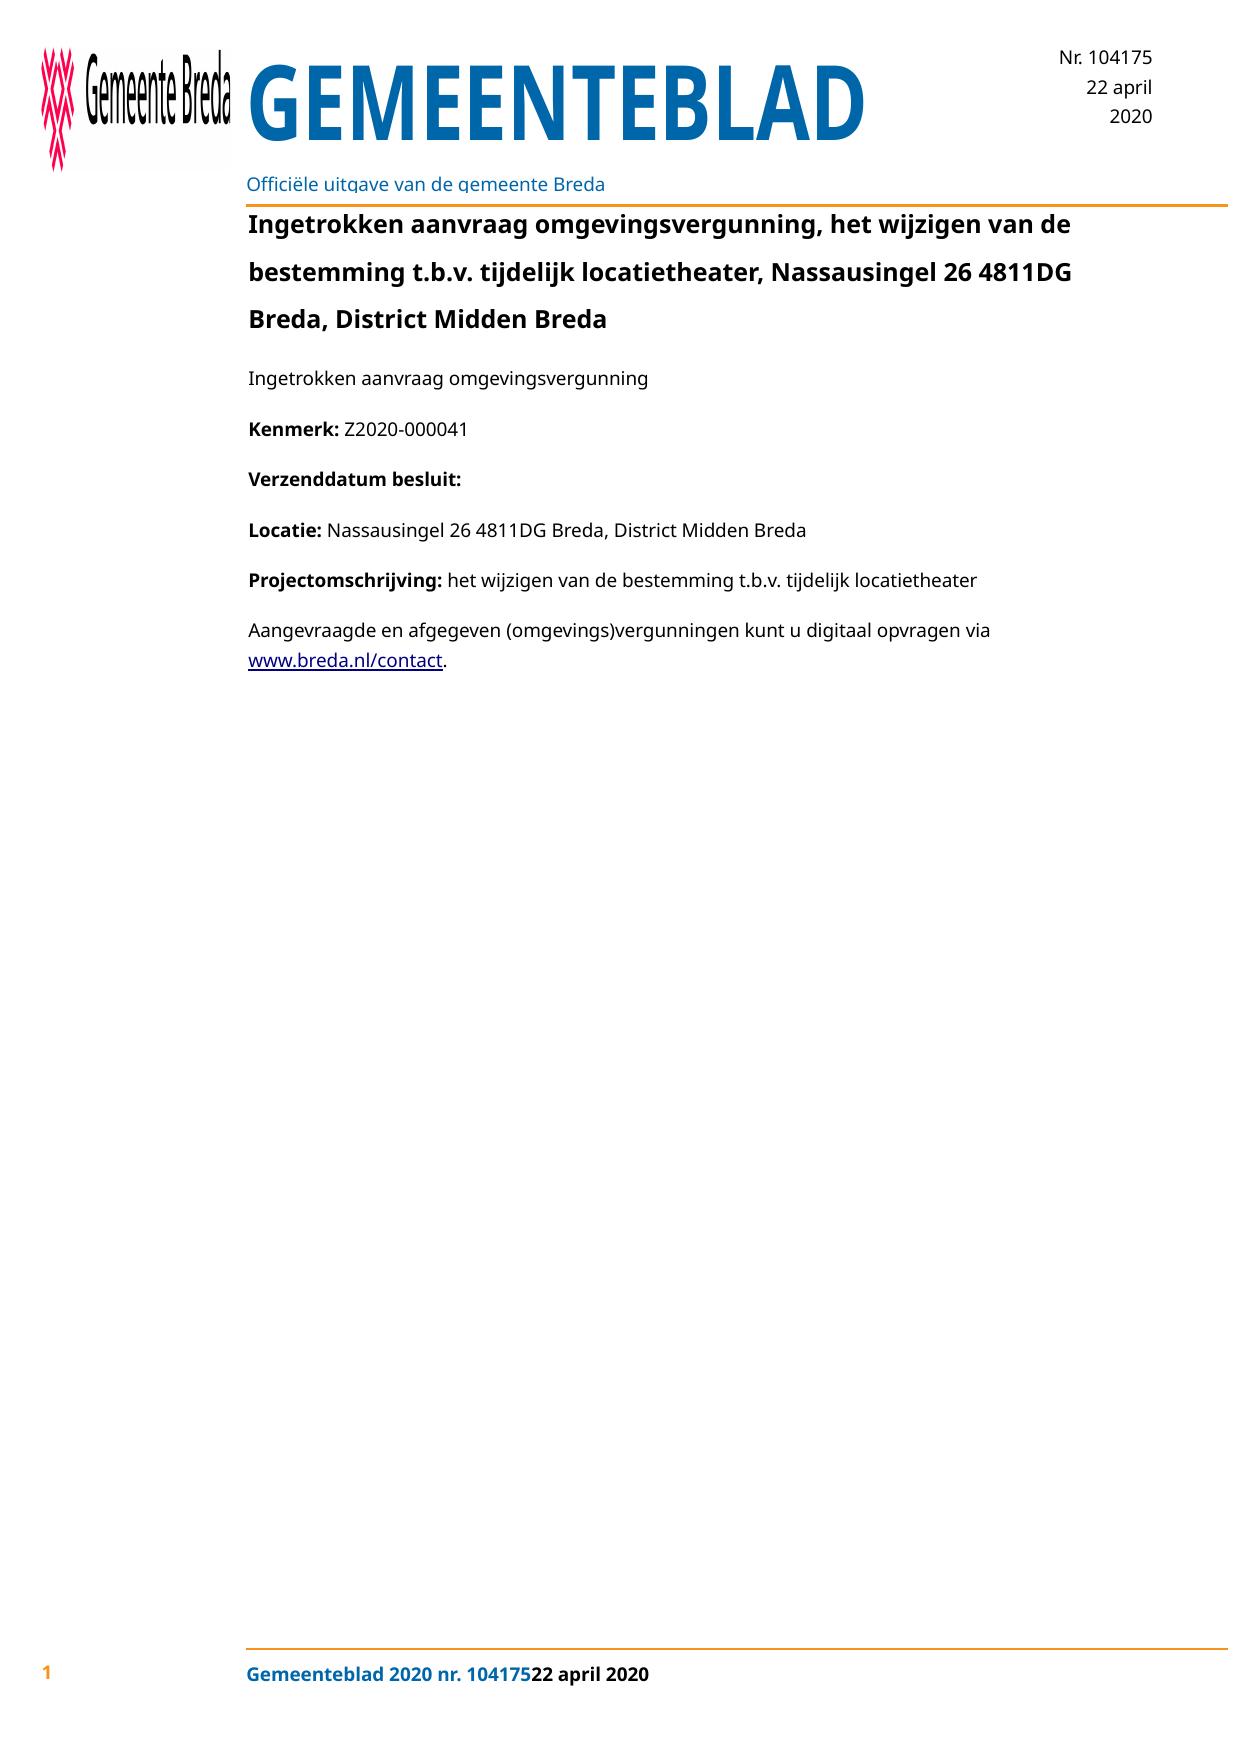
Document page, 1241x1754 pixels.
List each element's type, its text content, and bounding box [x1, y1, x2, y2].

text Projectomschrijving: het wijzigen van de bestemming t.b.v. tijdelijk locatietheater [248, 567, 1152, 593]
text Ingetrokken aanvraag omgevingsvergunning, het wijzigen van de bestemming t.b.v. tijdelijk locatietheater, Nassausingel 26 4811DG Breda, District Midden Breda [248, 207, 1152, 336]
text Aangevraagde en afgegeven (omgevings)vergunningen kunt u digitaal opvragen via www.breda.nl/contact. [248, 618, 1152, 673]
picture [41, 47, 231, 172]
text Ingetrokken aanvraag omgevingsvergunning [248, 366, 1152, 391]
text Verzenddatum besluit: [248, 466, 1152, 492]
text Kenmerk: Z2020-000041 [248, 416, 1152, 442]
text Locatie: Nassausingel 26 4811DG Breda, District Midden Breda [248, 517, 1152, 542]
